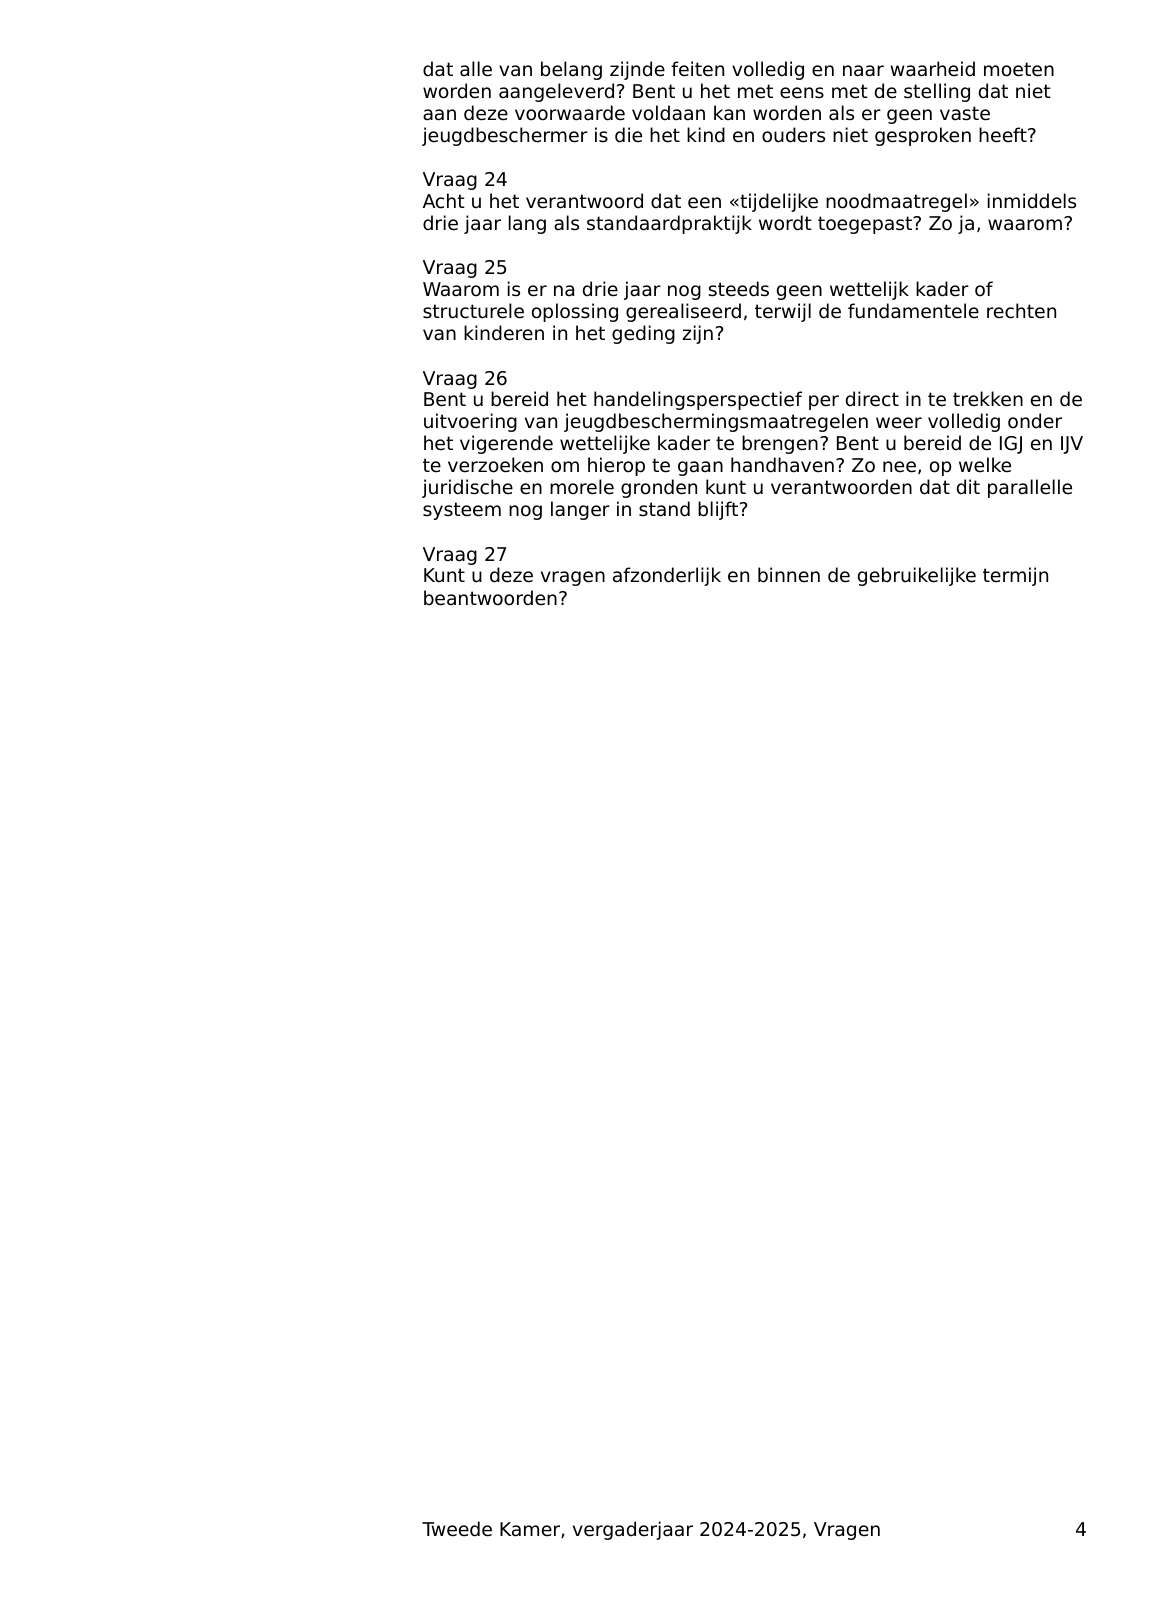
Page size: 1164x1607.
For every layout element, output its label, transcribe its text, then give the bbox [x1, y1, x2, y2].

text Vraag 26 [422, 367, 1087, 389]
text dat alle van belang zijnde feiten volledig en naar waarheid moeten worden aangeleverd? Bent u het met eens met de stelling dat niet aan deze voorwaarde voldaan kan worden als er geen vaste jeugdbeschermer is die het kind en ouders niet gesproken heeft? [422, 59, 1087, 147]
text Vraag 25 [422, 257, 1087, 279]
text Bent u bereid het handelingsperspectief per direct in te trekken en de uitvoering van jeugdbeschermingsmaatregelen weer volledig onder het vigerende wettelijke kader te brengen? Bent u bereid de IGJ en IJV te verzoeken om hierop te gaan handhaven? Zo nee, op welke juridische en morele gronden kunt u verantwoorden dat dit parallelle systeem nog langer in stand blijft? [422, 389, 1087, 521]
text Waarom is er na drie jaar nog steeds geen wettelijk kader of structurele oplossing gerealiseerd, terwijl de fundamentele rechten van kinderen in het geding zijn? [422, 279, 1087, 345]
text Vraag 24 [422, 169, 1087, 191]
text Kunt u deze vragen afzonderlijk en binnen de gebruikelijke termijn beantwoorden? [422, 565, 1087, 609]
text Vraag 27 [422, 543, 1087, 565]
text Acht u het verantwoord dat een «tijdelijke noodmaatregel» inmiddels drie jaar lang als standaardpraktijk wordt toegepast? Zo ja, waarom? [422, 191, 1087, 235]
